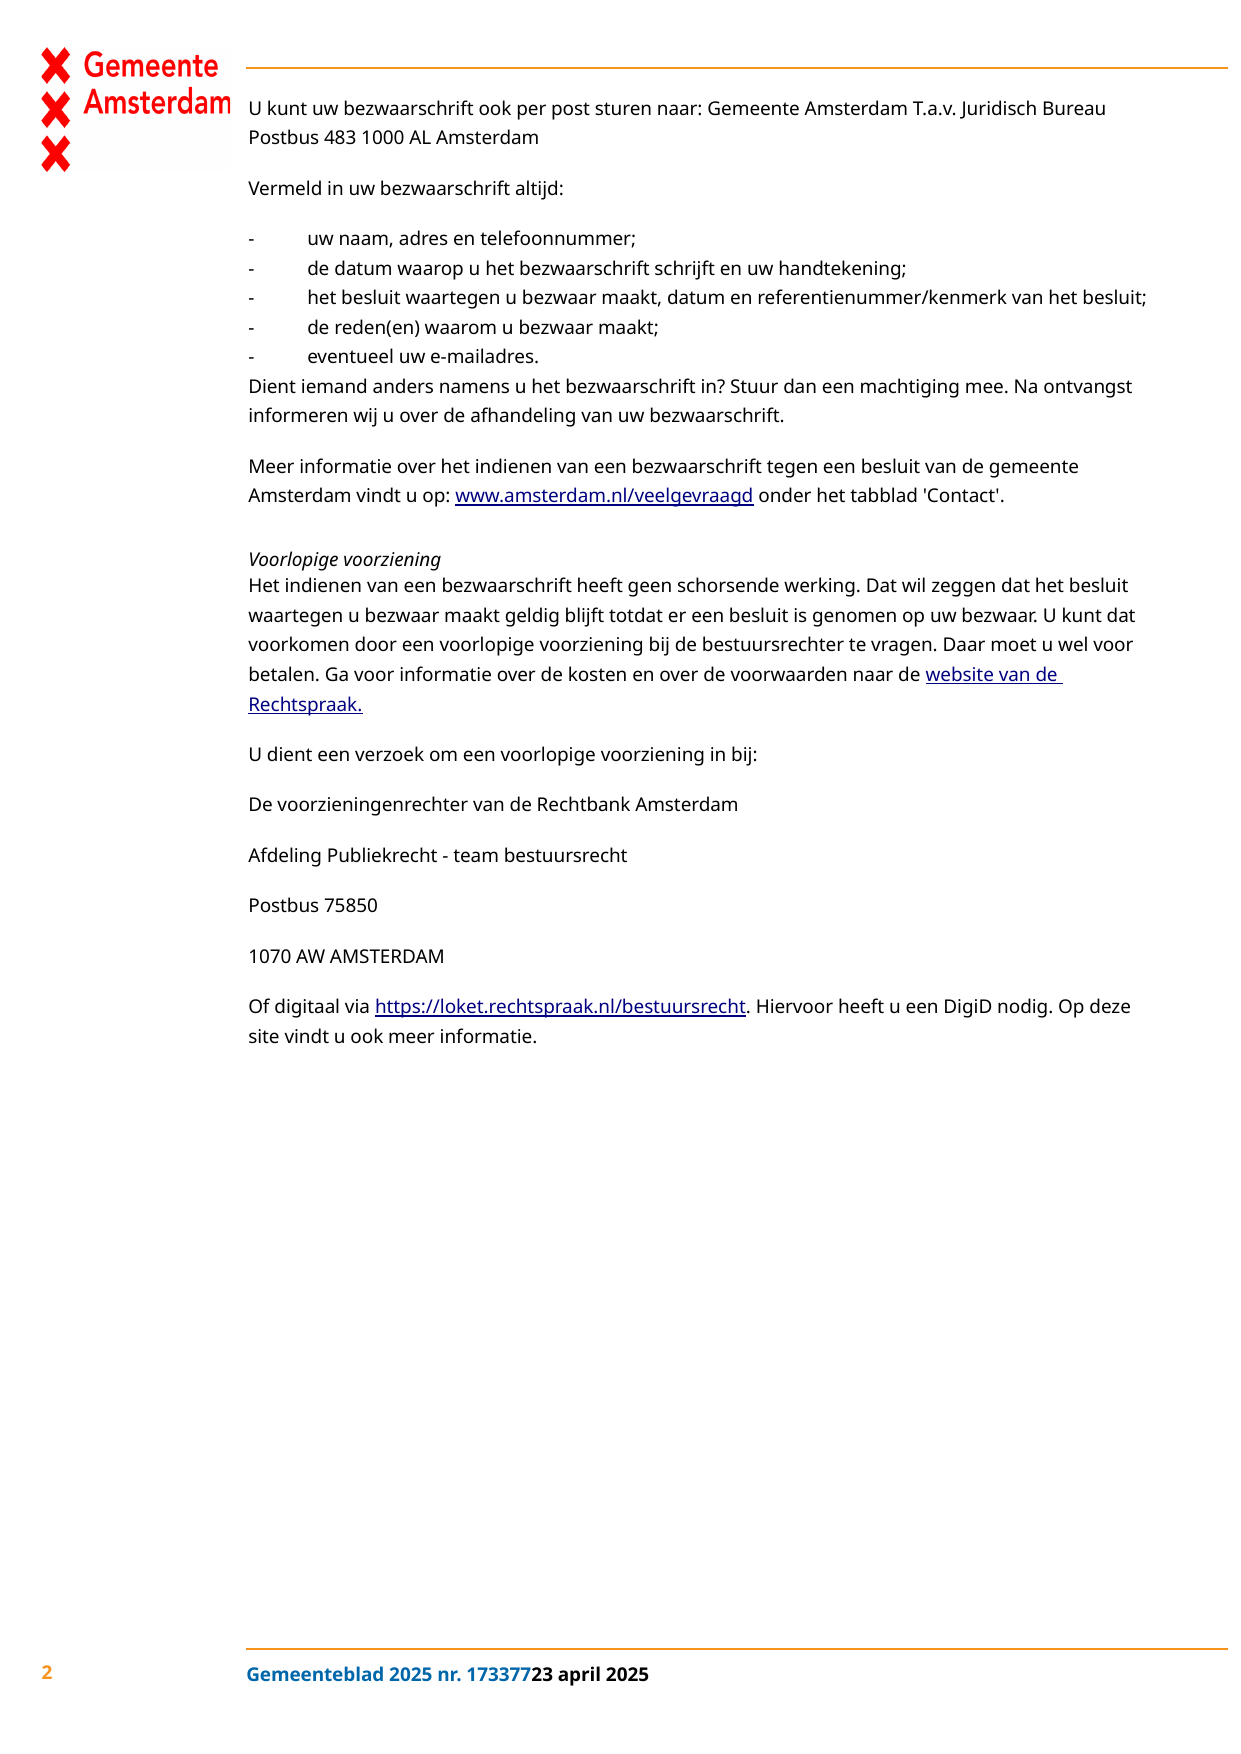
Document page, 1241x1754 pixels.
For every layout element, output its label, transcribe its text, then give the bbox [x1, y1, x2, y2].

picture [41, 47, 231, 172]
list eventueel uw e-mailadres. [248, 343, 1152, 369]
text 1070 AW AMSTERDAM [248, 943, 1152, 968]
text Meer informatie over het indienen van een bezwaarschrift tegen een besluit van de gemeente Amsterdam vindt u op: www.amsterdam.nl/veelgevraagd onder het tabblad 'Contact'. [248, 453, 1152, 508]
text Voorlopige voorziening [248, 547, 1152, 572]
list uw naam, adres en telefoonnummer; [248, 225, 1152, 251]
list de datum waarop u het bezwaarschrift schrijft en uw handtekening; [248, 255, 1152, 281]
text Het indienen van een bezwaarschrift heeft geen schorsende werking. Dat wil zeggen dat het besluit waartegen u bezwaar maakt geldig blijft totdat er een besluit is genomen op uw bezwaar. U kunt dat voorkomen door een voorlopige voorziening bij de bestuursrechter te vragen. Daar moet u wel voor betalen. Ga voor informatie over de kosten en over de voorwaarden naar de website van de Rechtspraak. [248, 572, 1152, 716]
text Of digitaal via https://loket.rechtspraak.nl/bestuursrecht. Hiervoor heeft u een DigiD nodig. Op deze site vindt u ook meer informatie. [248, 993, 1152, 1048]
text Afdeling Publiekrecht - team bestuursrecht [248, 842, 1152, 868]
text De voorzieningenrechter van de Rechtbank Amsterdam [248, 792, 1152, 817]
text Dient iemand anders namens u het bezwaarschrift in? Stuur dan een machtiging mee. Na ontvangst informeren wij u over de afhandeling van uw bezwaarschrift. [248, 373, 1152, 428]
text U kunt uw bezwaarschrift ook per post sturen naar: Gemeente Amsterdam T.a.v. Juridisch Bureau Postbus 483 1000 AL Amsterdam [248, 95, 1152, 150]
text U dient een verzoek om een voorlopige voorziening in bij: [248, 741, 1152, 767]
text Postbus 75850 [248, 892, 1152, 918]
list het besluit waartegen u bezwaar maakt, datum en referentienummer/kenmerk van het besluit; [248, 284, 1152, 310]
text Vermeld in uw bezwaarschrift altijd: [248, 175, 1152, 201]
list de reden(en) waarom u bezwaar maakt; [248, 314, 1152, 340]
